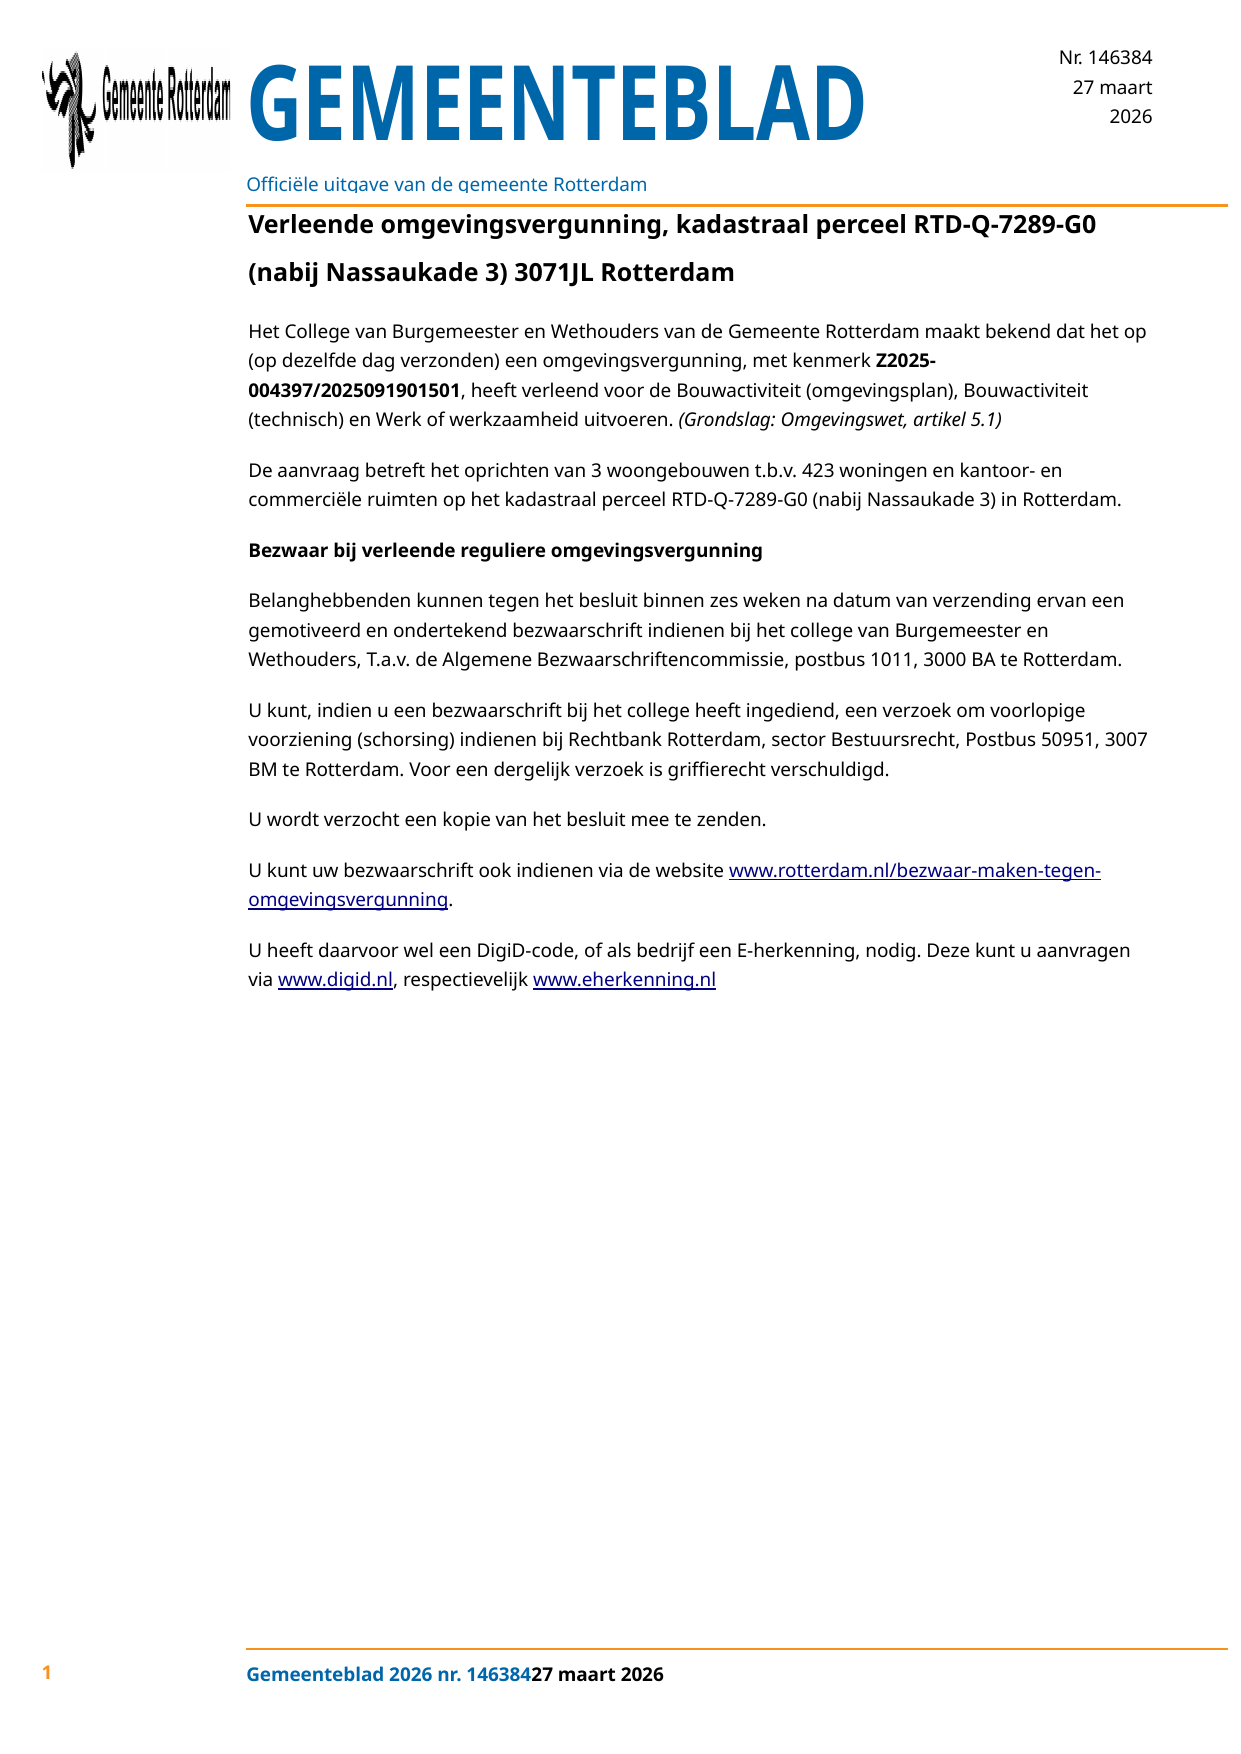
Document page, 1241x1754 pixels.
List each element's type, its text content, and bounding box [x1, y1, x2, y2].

text De aanvraag betreft het oprichten van 3 woongebouwen t.b.v. 423 woningen en kantoor- en commerciële ruimten op het kadastraal perceel RTD-Q-7289-G0 (nabij Nassaukade 3) in Rotterdam. [248, 457, 1152, 512]
text U kunt uw bezwaarschrift ook indienen via de website www.rotterdam.nl/bezwaar-maken-tegen-omgevingsvergunning. [248, 857, 1152, 912]
text Het College van Burgemeester en Wethouders van de Gemeente Rotterdam maakt bekend dat het op (op dezelfde dag verzonden) een omgevingsvergunning, met kenmerk Z2025-004397/2025091901501, heeft verleend voor de Bouwactiviteit (omgevingsplan), Bouwactiviteit (technisch) en Werk of werkzaamheid uitvoeren. (Grondslag: Omgevingswet, artikel 5.1) [248, 318, 1152, 432]
text Verleende omgevingsvergunning, kadastraal perceel RTD-Q-7289-G0 (nabij Nassaukade 3) 3071JL Rotterdam [248, 207, 1152, 288]
text U wordt verzocht een kopie van het besluit mee te zenden. [248, 807, 1152, 832]
text Bezwaar bij verleende reguliere omgevingsvergunning [248, 537, 1152, 563]
text U kunt, indien u een bezwaarschrift bij het college heeft ingediend, een verzoek om voorlopige voorziening (schorsing) indienen bij Rechtbank Rotterdam, sector Bestuursrecht, Postbus 50951, 3007 BM te Rotterdam. Voor een dergelijk verzoek is griffierecht verschuldigd. [248, 697, 1152, 782]
text Belanghebbenden kunnen tegen het besluit binnen zes weken na datum van verzending ervan een gemotiveerd en ondertekend bezwaarschrift indienen bij het college van Burgemeester en Wethouders, T.a.v. de Algemene Bezwaarschriftencommissie, postbus 1011, 3000 BA te Rotterdam. [248, 587, 1152, 672]
text U heeft daarvoor wel een DigiD-code, of als bedrijf een E-herkenning, nodig. Deze kunt u aanvragen via www.digid.nl, respectievelijk www.eherkenning.nl [248, 937, 1152, 992]
picture [41, 47, 231, 172]
